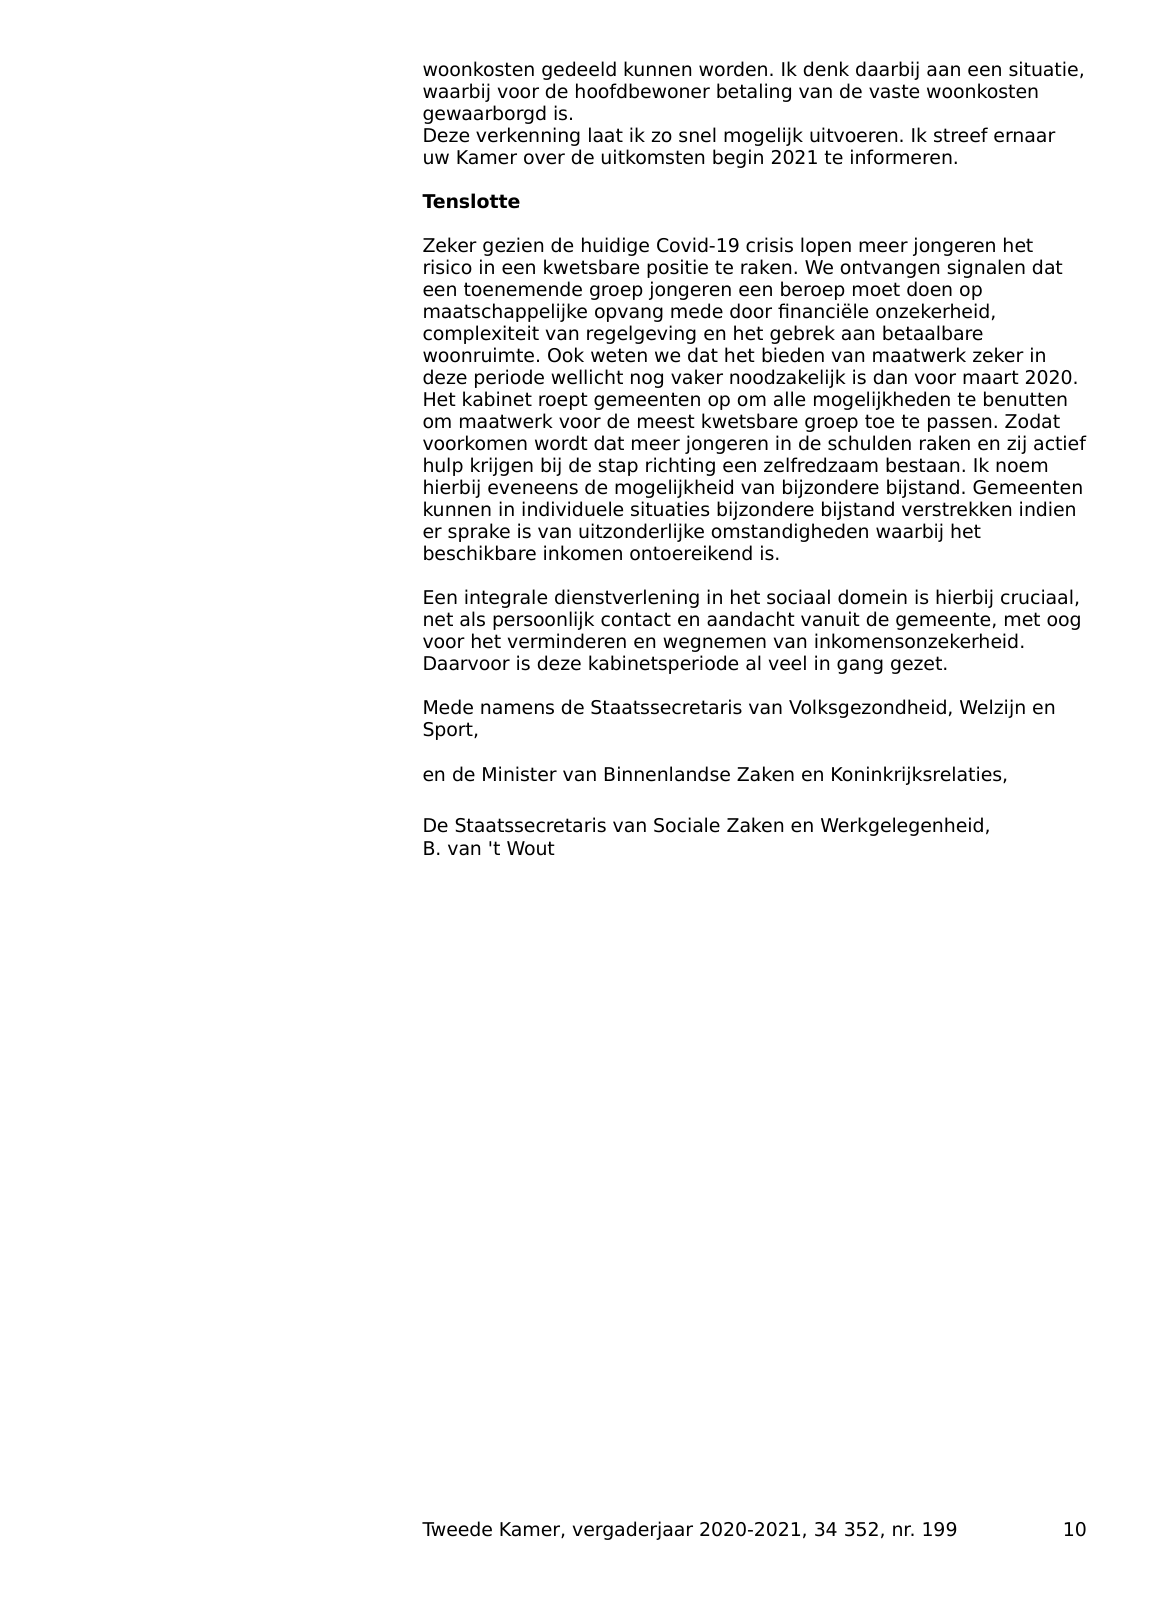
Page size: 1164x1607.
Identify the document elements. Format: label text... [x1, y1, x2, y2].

text en de Minister van Binnenlandse Zaken en Koninkrijksrelaties, [422, 763, 1087, 785]
text Een integrale dienstverlening in het sociaal domein is hierbij cruciaal, net als persoonlijk contact en aandacht vanuit de gemeente, met oog voor het verminderen en wegnemen van inkomensonzekerheid. Daarvoor is deze kabinetsperiode al veel in gang gezet. [422, 587, 1087, 675]
text Zeker gezien de huidige Covid-19 crisis lopen meer jongeren het risico in een kwetsbare positie te raken. We ontvangen signalen dat een toenemende groep jongeren een beroep moet doen op maatschappelijke opvang mede door financiële onzekerheid, complexiteit van regelgeving en het gebrek aan betaalbare woonruimte. Ook weten we dat het bieden van maatwerk zeker in deze periode wellicht nog vaker noodzakelijk is dan voor maart 2020. Het kabinet roept gemeenten op om alle mogelijkheden te benutten om maatwerk voor de meest kwetsbare groep toe te passen. Zodat voorkomen wordt dat meer jongeren in de schulden raken en zij actief hulp krijgen bij de stap richting een zelfredzaam bestaan. Ik noem hierbij eveneens de mogelijkheid van bijzondere bijstand. Gemeenten kunnen in individuele situaties bijzondere bijstand verstrekken indien er sprake is van uitzonderlijke omstandigheden waarbij het beschikbare inkomen ontoereikend is. [422, 235, 1087, 565]
text De Staatssecretaris van Sociale Zaken en Werkgelegenheid, B. van 't Wout [422, 815, 1087, 859]
text woonkosten gedeeld kunnen worden. Ik denk daarbij aan een situatie, waarbij voor de hoofdbewoner betaling van de vaste woonkosten gewaarborgd is. [422, 59, 1087, 125]
text Deze verkenning laat ik zo snel mogelijk uitvoeren. Ik streef ernaar uw Kamer over de uitkomsten begin 2021 te informeren. [422, 125, 1087, 169]
text Mede namens de Staatssecretaris van Volksgezondheid, Welzijn en Sport, [422, 697, 1087, 741]
subtitle Tenslotte [422, 191, 1087, 213]
